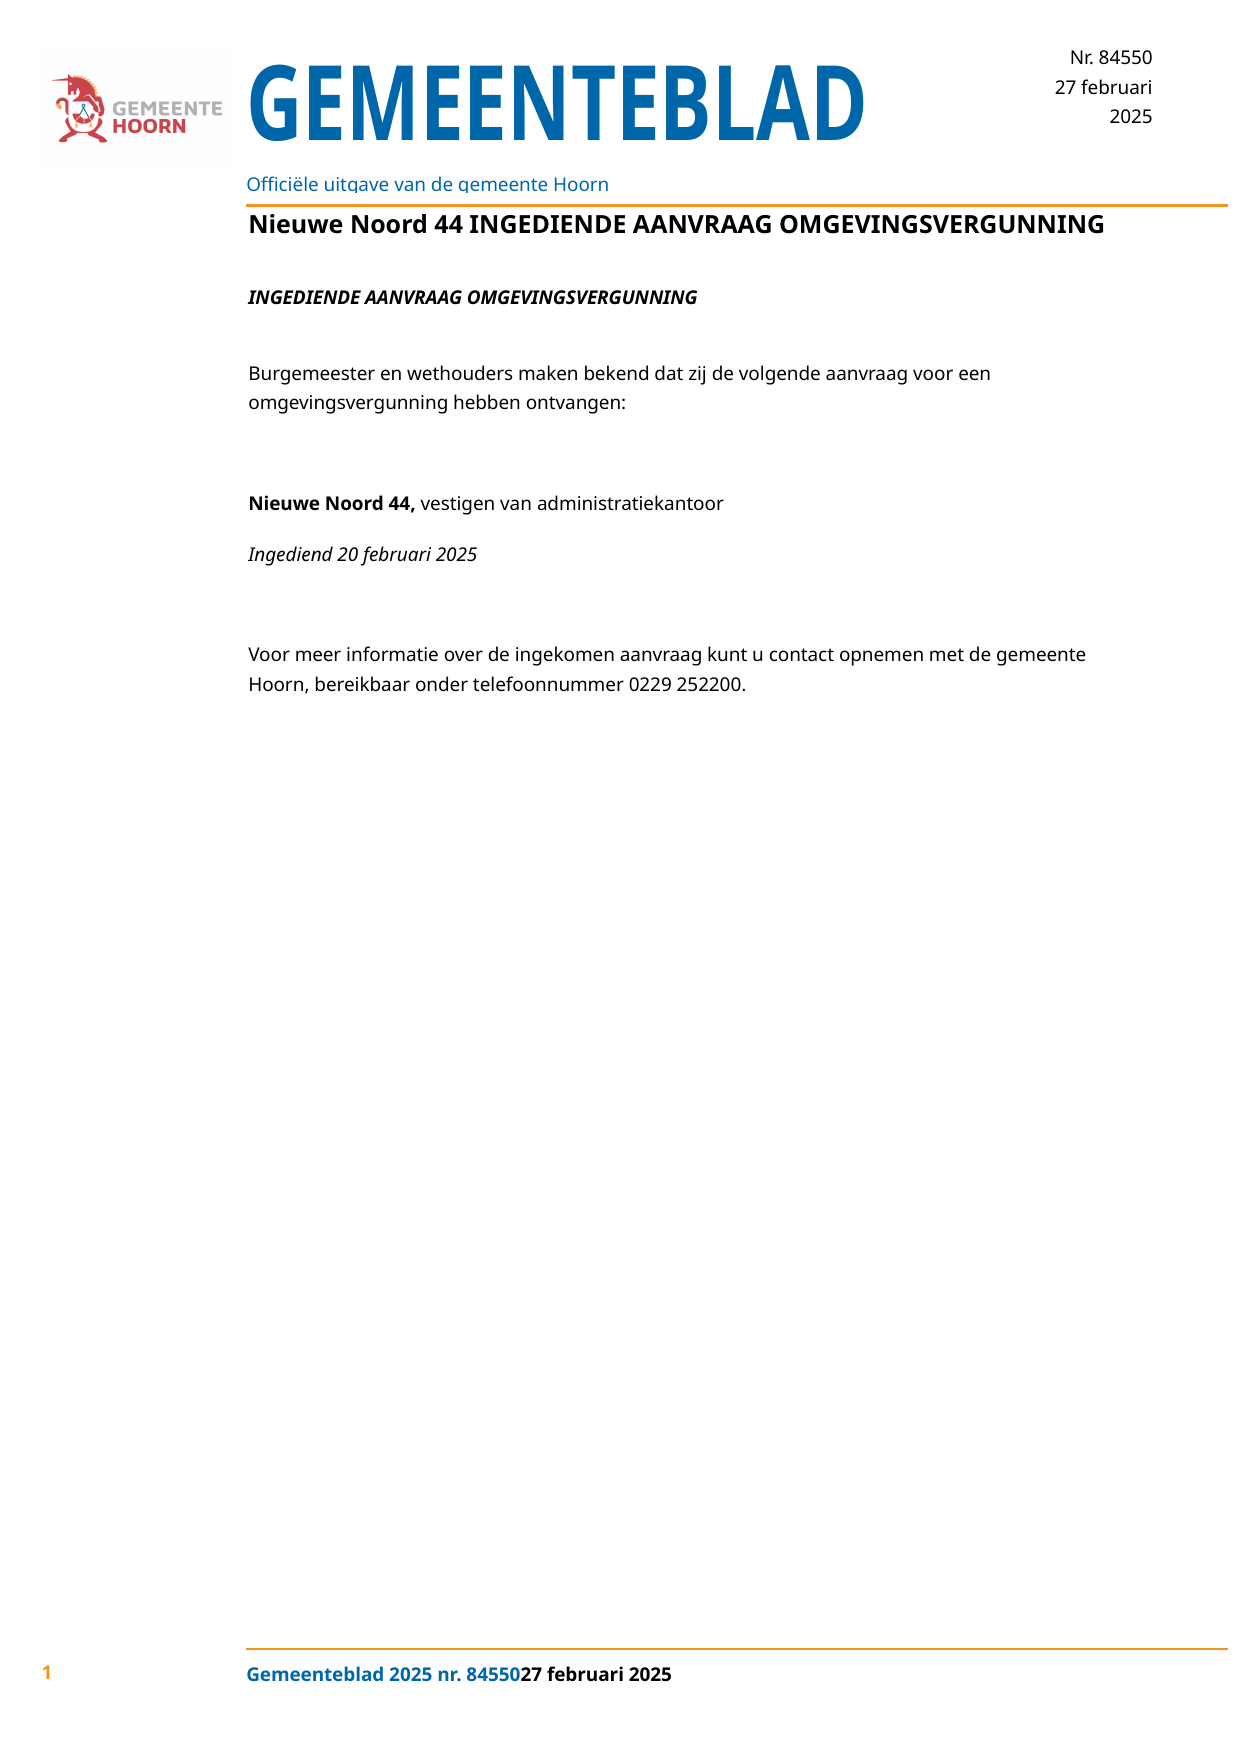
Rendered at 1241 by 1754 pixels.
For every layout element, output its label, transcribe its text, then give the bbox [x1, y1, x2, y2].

picture [41, 47, 231, 172]
text Burgemeester en wethouders maken bekend dat zij de volgende aanvraag voor een omgevingsvergunning hebben ontvangen: [248, 360, 1152, 415]
text Nieuwe Noord 44, vestigen van administratiekantoor [248, 490, 1152, 516]
text Voor meer informatie over de ingekomen aanvraag kunt u contact opnemen met de gemeente Hoorn, bereikbaar onder telefoonnummer 0229 252200. [248, 642, 1152, 697]
text INGEDIENDE AANVRAAG OMGEVINGSVERGUNNING [248, 284, 1152, 309]
text Ingediend 20 februari 2025 [248, 541, 1152, 567]
text Nieuwe Noord 44 INGEDIENDE AANVRAAG OMGEVINGSVERGUNNING [248, 207, 1152, 241]
